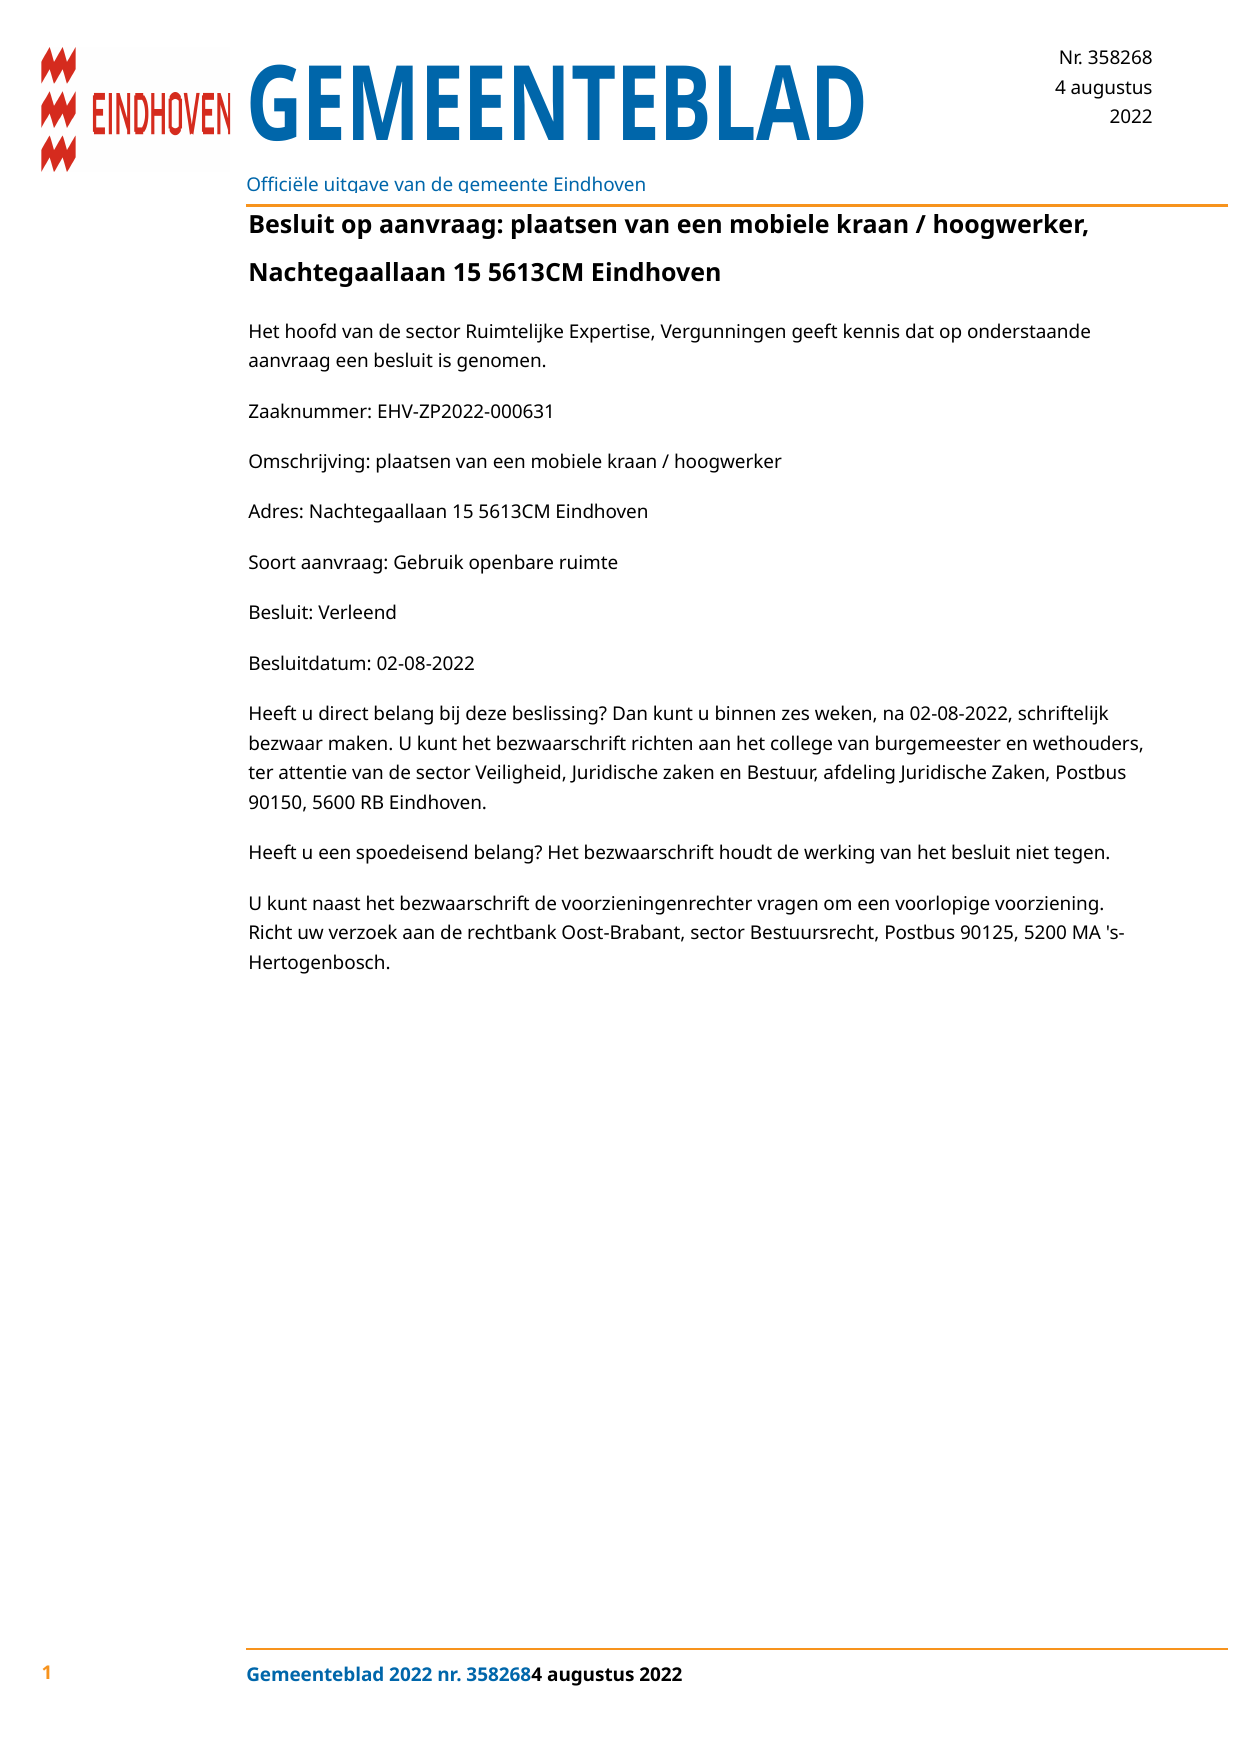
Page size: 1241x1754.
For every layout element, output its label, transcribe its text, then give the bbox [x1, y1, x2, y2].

text U kunt naast het bezwaarschrift de voorzieningenrechter vragen om een voorlopige voorziening. Richt uw verzoek aan de rechtbank Oost-Brabant, sector Bestuursrecht, Postbus 90125, 5200 MA 's-Hertogenbosch. [248, 890, 1152, 975]
text Besluitdatum: 02-08-2022 [248, 650, 1152, 676]
text Heeft u een spoedeisend belang? Het bezwaarschrift houdt de werking van het besluit niet tegen. [248, 839, 1152, 865]
text Omschrijving: plaatsen van een mobiele kraan / hoogwerker [248, 448, 1152, 474]
text Het hoofd van de sector Ruimtelijke Expertise, Vergunningen geeft kennis dat op onderstaande aanvraag een besluit is genomen. [248, 318, 1152, 373]
text Soort aanvraag: Gebruik openbare ruimte [248, 549, 1152, 575]
text Adres: Nachtegaallaan 15 5613CM Eindhoven [248, 499, 1152, 524]
text Besluit: Verleend [248, 599, 1152, 625]
picture [41, 47, 231, 172]
text Besluit op aanvraag: plaatsen van een mobiele kraan / hoogwerker, Nachtegaallaan 15 5613CM Eindhoven [248, 207, 1152, 288]
text Heeft u direct belang bij deze beslissing? Dan kunt u binnen zes weken, na 02-08-2022, schriftelijk bezwaar maken. U kunt het bezwaarschrift richten aan het college van burgemeester en wethouders, ter attentie van de sector Veiligheid, Juridische zaken en Bestuur, afdeling Juridische Zaken, Postbus 90150, 5600 RB Eindhoven. [248, 700, 1152, 815]
text Zaaknummer: EHV-ZP2022-000631 [248, 398, 1152, 424]
